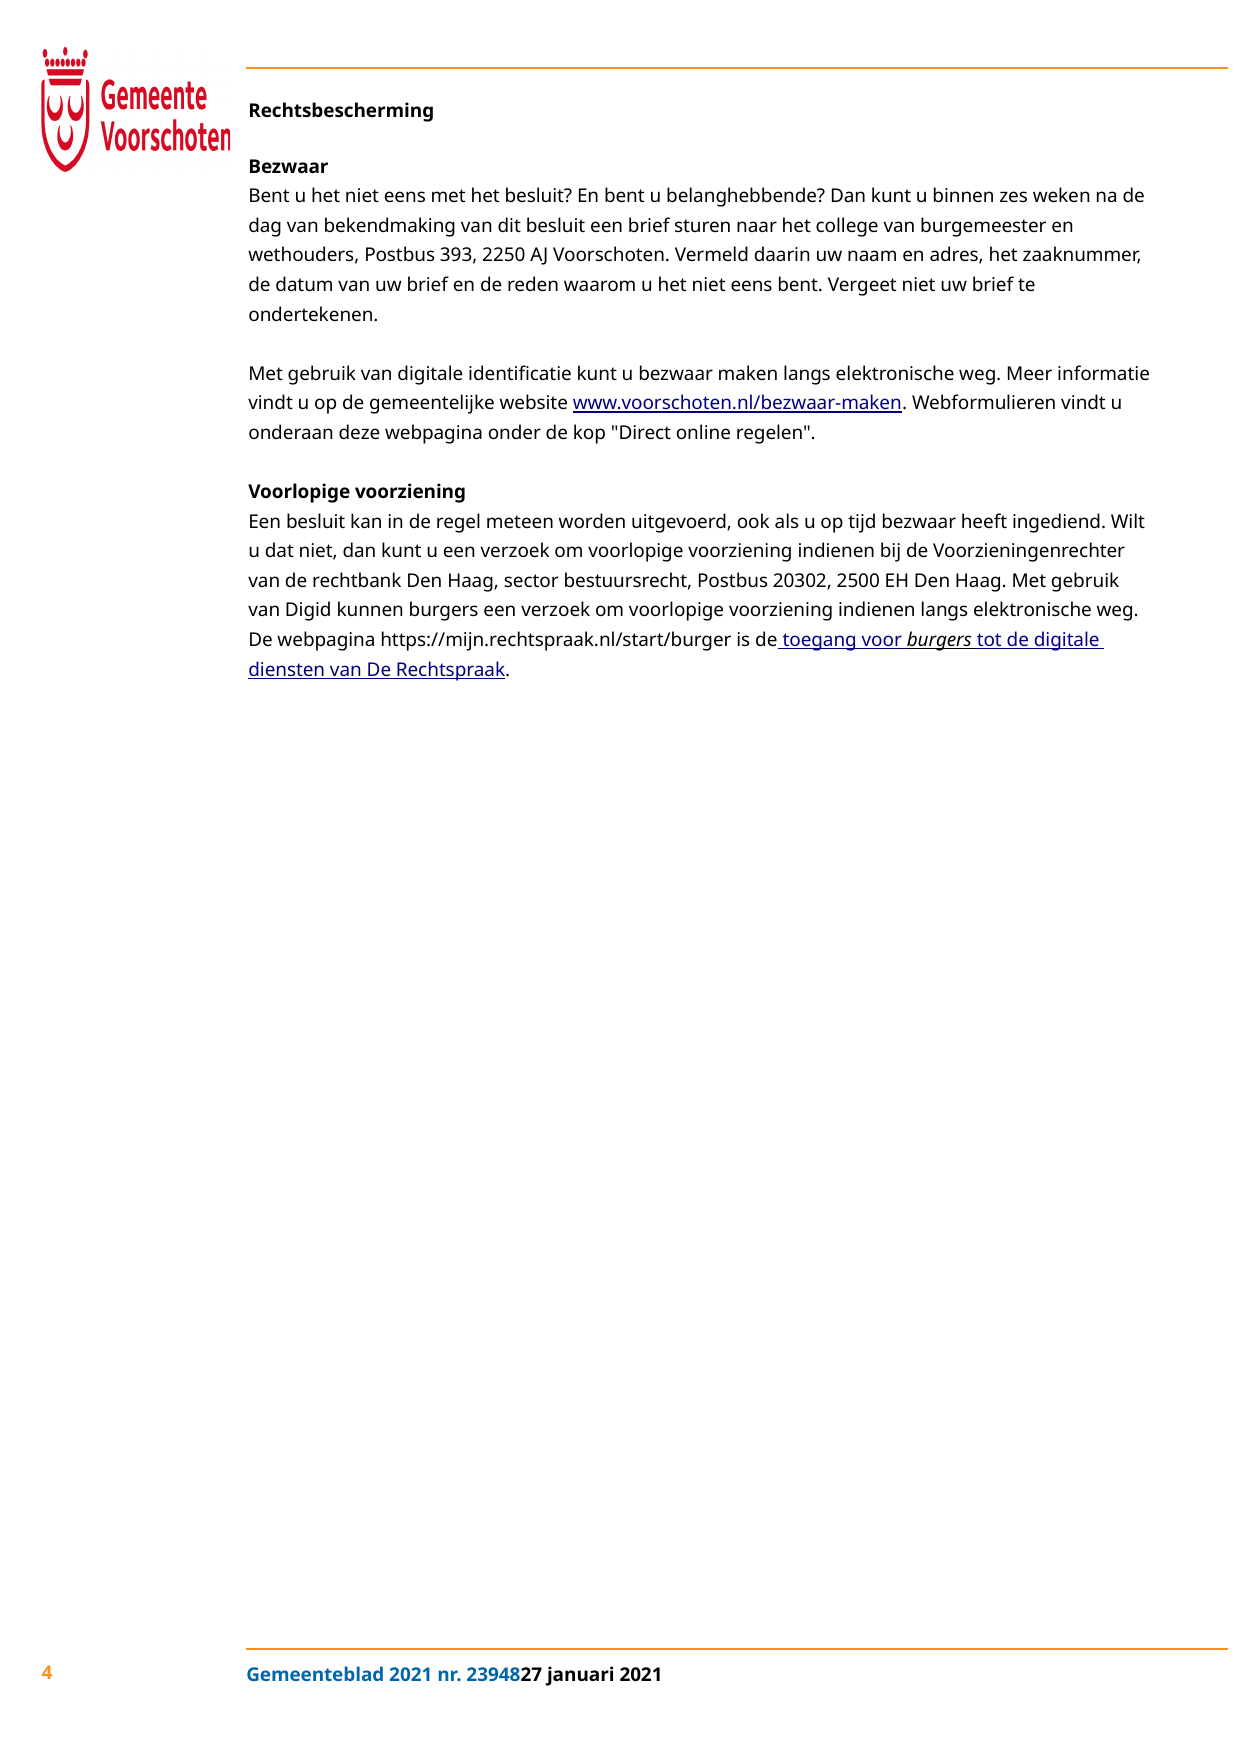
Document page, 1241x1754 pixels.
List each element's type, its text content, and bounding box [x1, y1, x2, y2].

text Een besluit kan in de regel meteen worden uitgevoerd, ook als u op tijd bezwaar heeft ingediend. Wilt u dat niet, dan kunt u een verzoek om voorlopige voorziening indienen bij de Voorzieningenrechter van de rechtbank Den Haag, sector bestuursrecht, Postbus 20302, 2500 EH Den Haag. Met gebruik van Digid kunnen burgers een verzoek om voorlopige voorziening indienen langs elektronische weg. De webpagina https://mijn.rechtspraak.nl/start/burger is de toegang voor burgers tot de digitale diensten van De Rechtspraak. [248, 508, 1152, 682]
text Bezwaar [248, 153, 1152, 179]
text Rechtsbescherming [248, 95, 1152, 123]
picture [41, 47, 231, 172]
text Voorlopige voorziening [248, 478, 1152, 504]
text Bent u het niet eens met het besluit? En bent u belanghebbende? Dan kunt u binnen zes weken na de dag van bekendmaking van dit besluit een brief sturen naar het college van burgemeester en wethouders, Postbus 393, 2250 AJ Voorschoten. Vermeld daarin uw naam en adres, het zaaknummer, de datum van uw brief en de reden waarom u het niet eens bent. Vergeet niet uw brief te ondertekenen. [248, 182, 1152, 327]
text Met gebruik van digitale identificatie kunt u bezwaar maken langs elektronische weg. Meer informatie vindt u op de gemeentelijke website www.voorschoten.nl/bezwaar-maken. Webformulieren vindt u onderaan deze webpagina onder de kop "Direct online regelen". [248, 360, 1152, 445]
